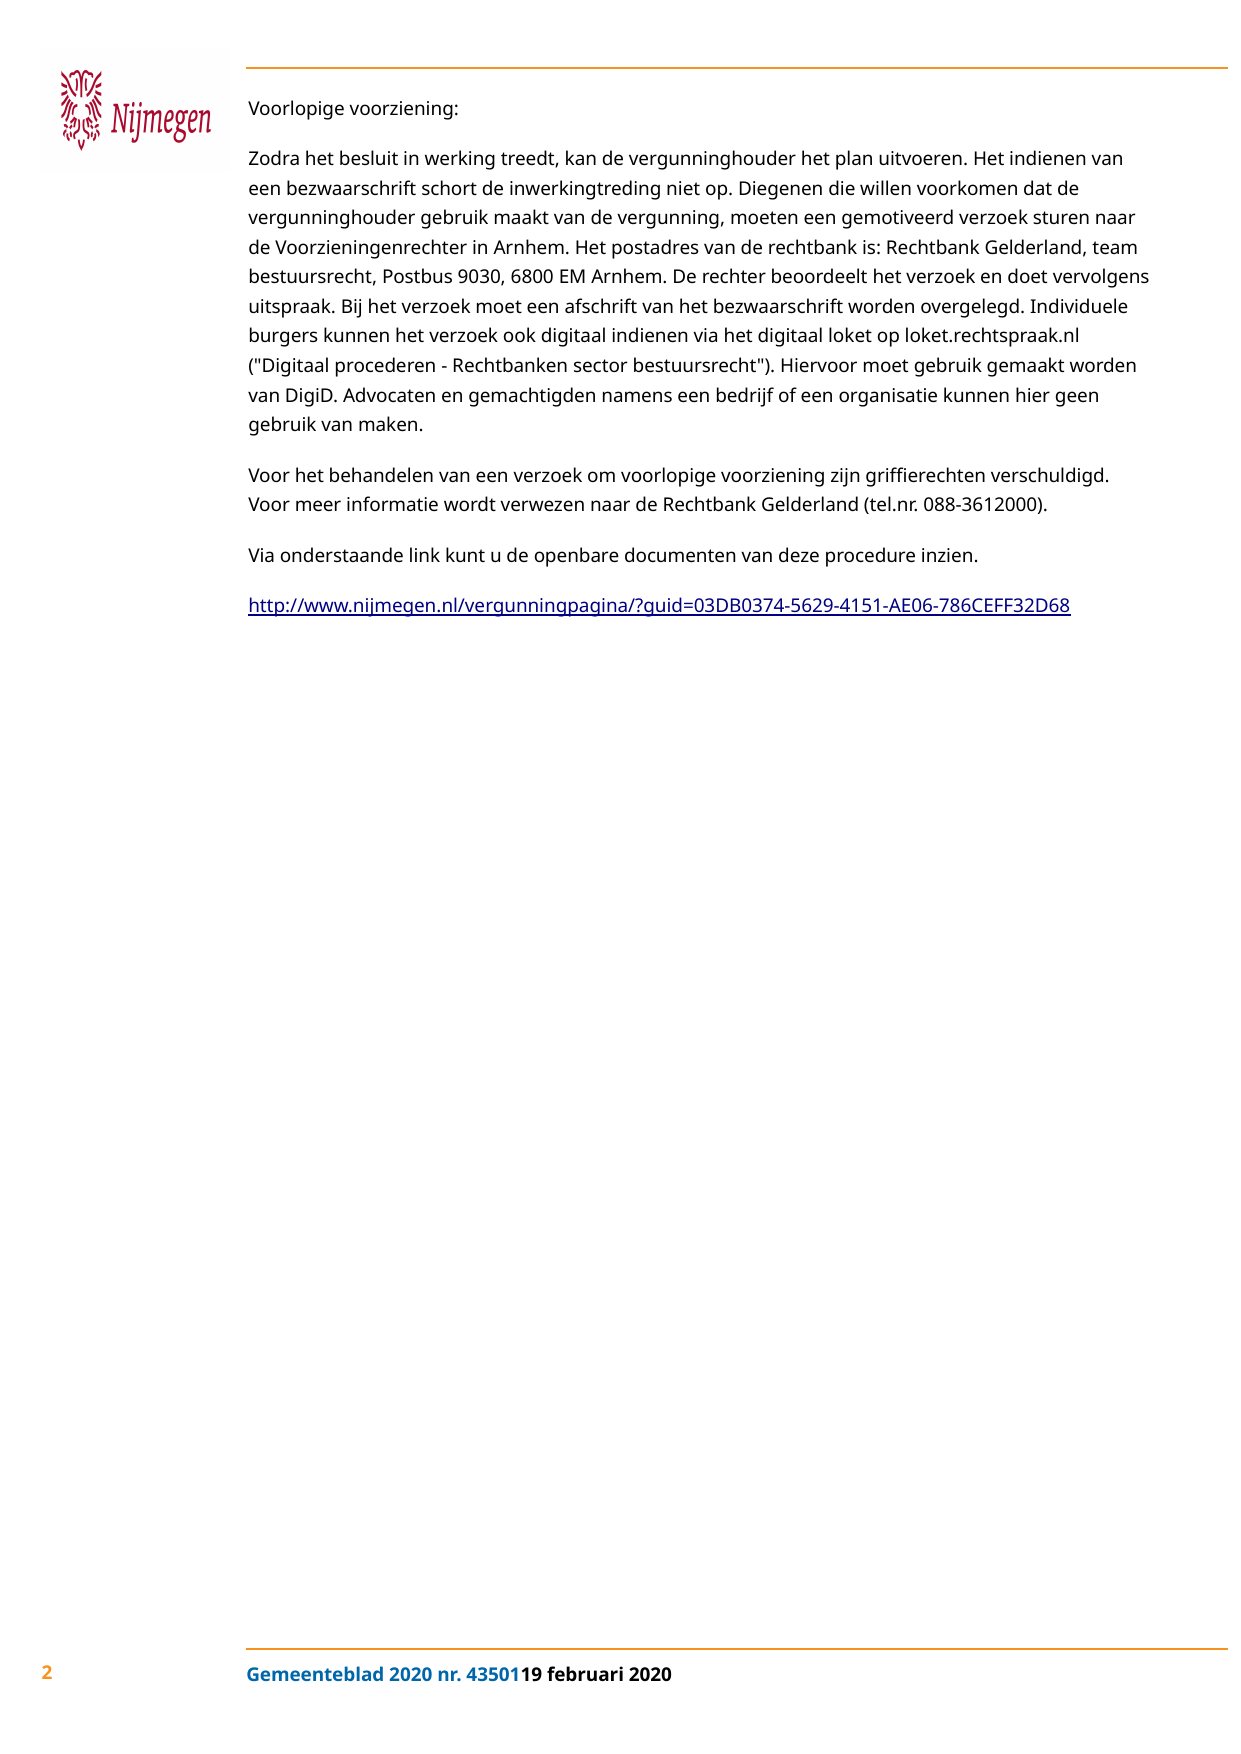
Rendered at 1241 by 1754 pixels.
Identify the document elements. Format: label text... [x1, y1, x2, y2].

text Zodra het besluit in werking treedt, kan de vergunninghouder het plan uitvoeren. Het indienen van een bezwaarschrift schort de inwerkingtreding niet op. Diegenen die willen voorkomen dat de vergunninghouder gebruik maakt van de vergunning, moeten een gemotiveerd verzoek sturen naar de Voorzieningenrechter in Arnhem. Het postadres van de rechtbank is: Rechtbank Gelderland, team bestuursrecht, Postbus 9030, 6800 EM Arnhem. De rechter beoordeelt het verzoek en doet vervolgens uitspraak. Bij het verzoek moet een afschrift van het bezwaarschrift worden overgelegd. Individuele burgers kunnen het verzoek ook digitaal indienen via het digitaal loket op loket.rechtspraak.nl ("Digitaal procederen - Rechtbanken sector bestuursrecht"). Hiervoor moet gebruik gemaakt worden van DigiD. Advocaten en gemachtigden namens een bedrijf of een organisatie kunnen hier geen gebruik van maken. [248, 145, 1152, 437]
picture [41, 47, 231, 172]
text http://www.nijmegen.nl/vergunningpagina/?guid=03DB0374-5629-4151-AE06-786CEFF32D68 [248, 592, 1152, 618]
text Voorlopige voorziening: [248, 95, 1152, 121]
text Via onderstaande link kunt u de openbare documenten van deze procedure inzien. [248, 542, 1152, 568]
text Voor het behandelen van een verzoek om voorlopige voorziening zijn griffierechten verschuldigd. Voor meer informatie wordt verwezen naar de Rechtbank Gelderland (tel.nr. 088-3612000). [248, 462, 1152, 517]
